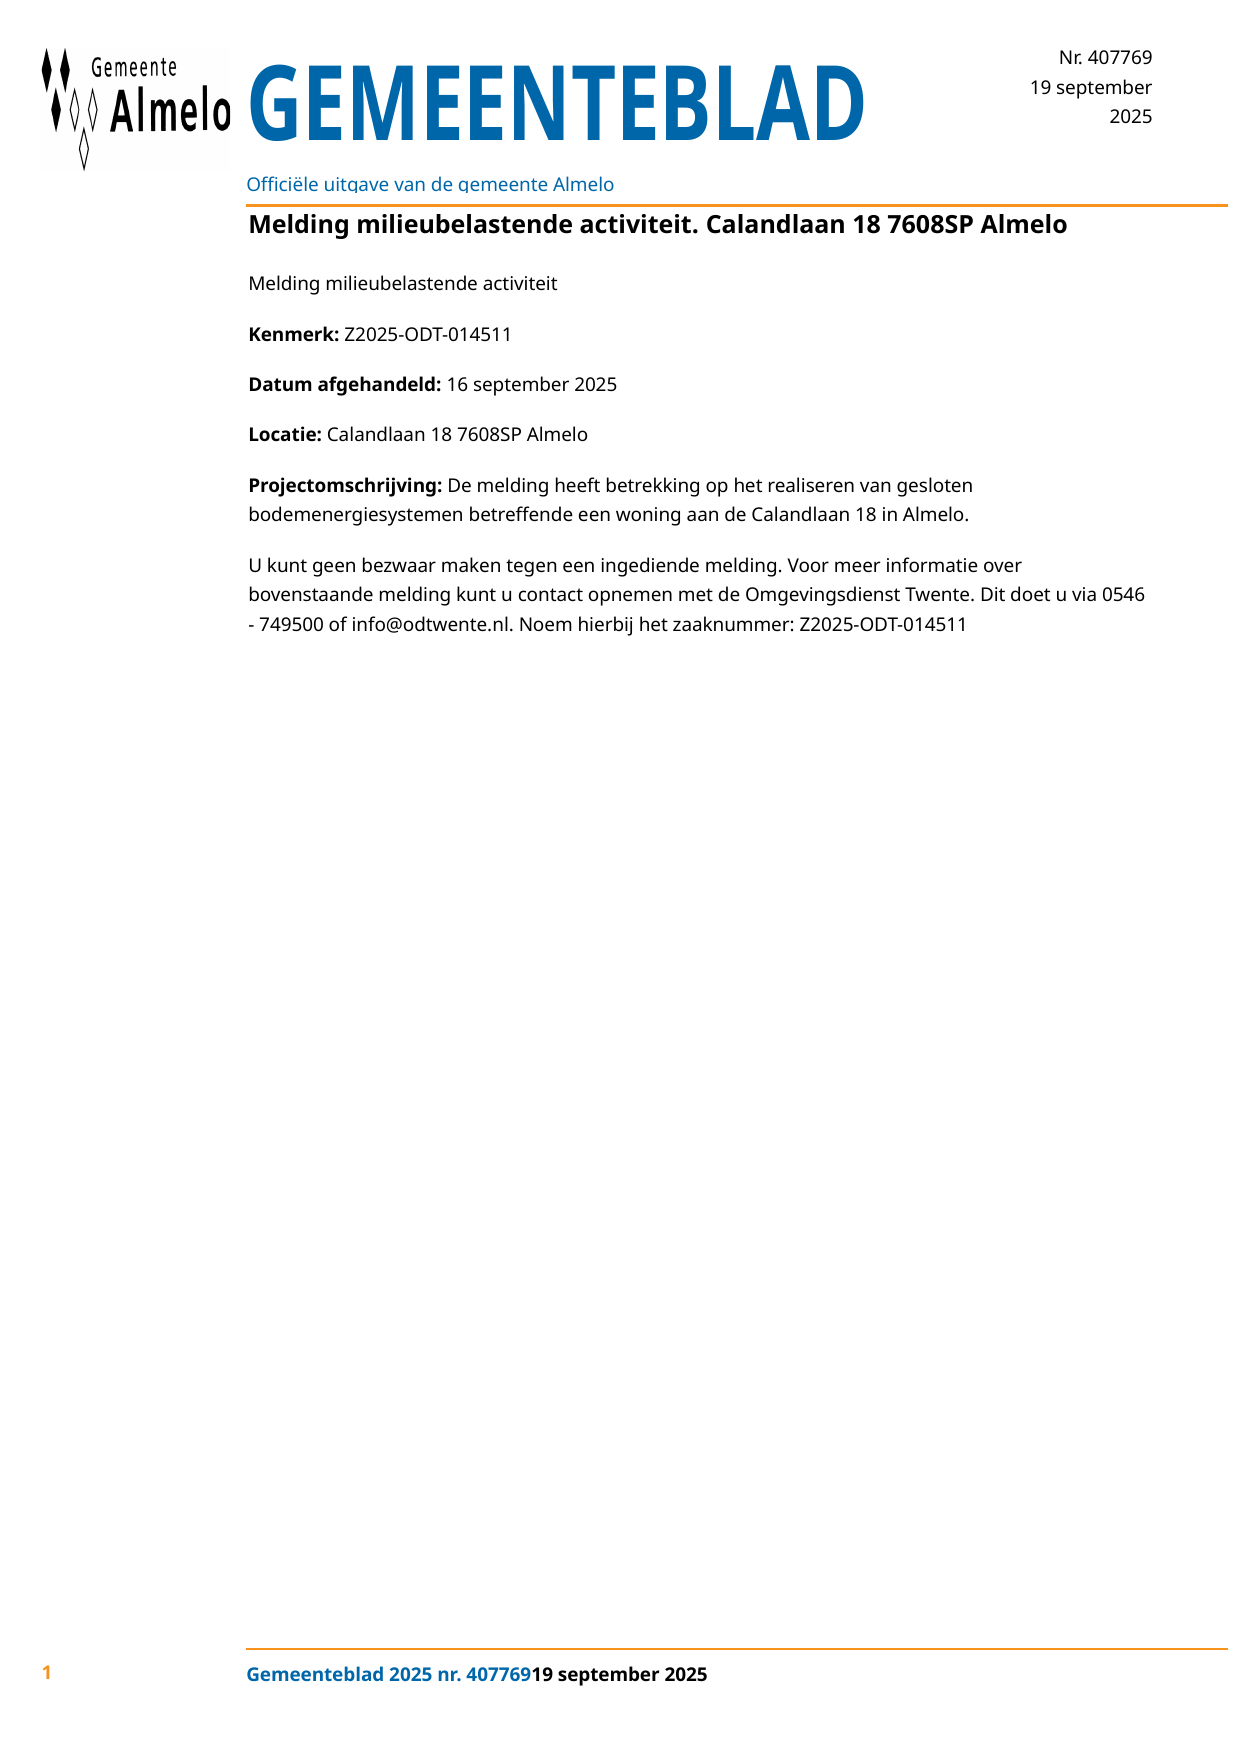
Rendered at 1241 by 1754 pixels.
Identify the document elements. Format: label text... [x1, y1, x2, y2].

picture [41, 47, 231, 172]
text Melding milieubelastende activiteit. Calandlaan 18 7608SP Almelo [248, 207, 1152, 241]
text Datum afgehandeld: 16 september 2025 [248, 371, 1152, 397]
text Kenmerk: Z2025-ODT-014511 [248, 321, 1152, 346]
text U kunt geen bezwaar maken tegen een ingediende melding. Voor meer informatie over bovenstaande melding kunt u contact opnemen met de Omgevingsdienst Twente. Dit doet u via 0546 - 749500 of info@odtwente.nl. Noem hierbij het zaaknummer: Z2025-ODT-014511 [248, 552, 1152, 637]
text Projectomschrijving: De melding heeft betrekking op het realiseren van gesloten bodemenergiesystemen betreffende een woning aan de Calandlaan 18 in Almelo. [248, 472, 1152, 527]
text Melding milieubelastende activiteit [248, 270, 1152, 296]
text Locatie: Calandlaan 18 7608SP Almelo [248, 422, 1152, 447]
